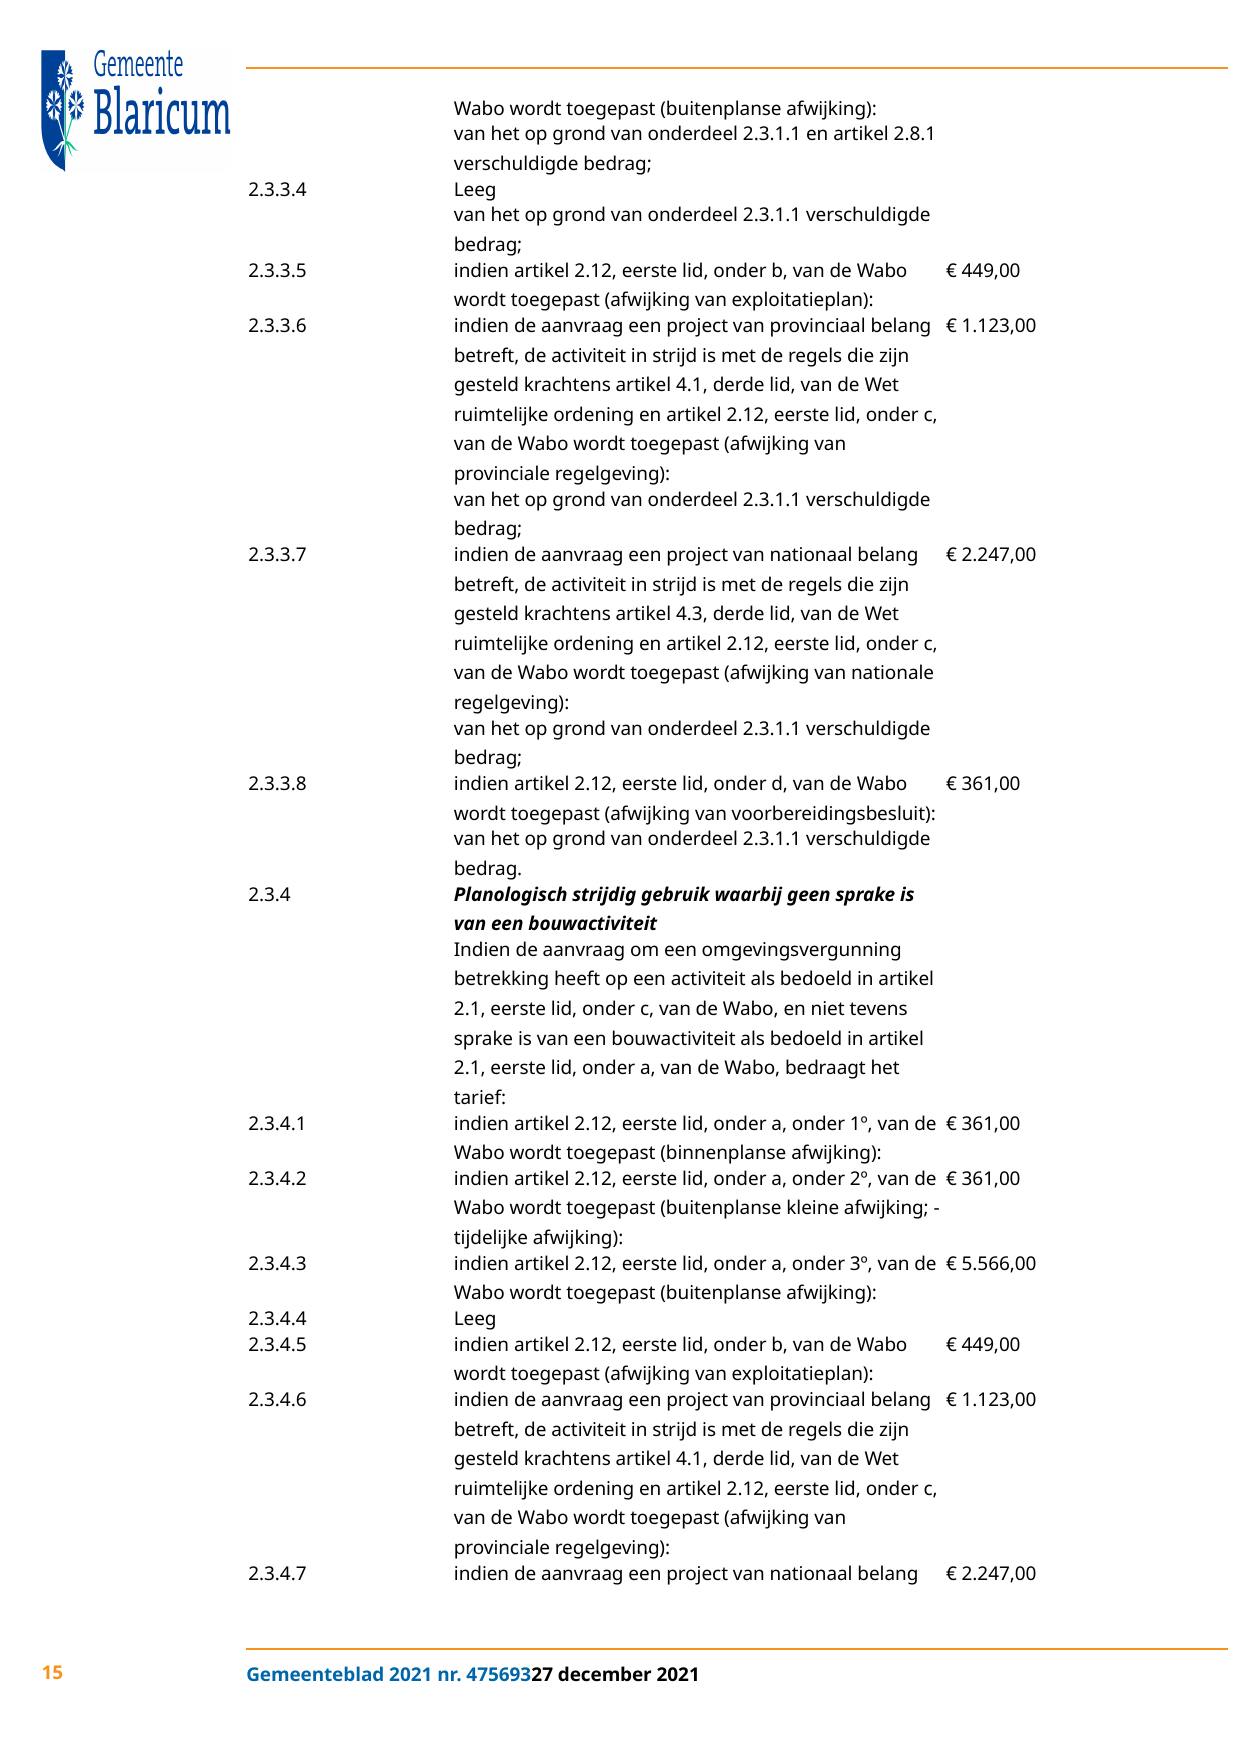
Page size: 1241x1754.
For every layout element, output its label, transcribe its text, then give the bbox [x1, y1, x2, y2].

table_cell van het op grond van onderdeel 2.3.1.1 verschuldigde bedrag; [454, 486, 946, 541]
table_cell van het op grond van onderdeel 2.3.1.1 verschuldigde bedrag; [454, 715, 946, 770]
table_cell indien de aanvraag een project van nationaal belang betreft, de activiteit in strijd is met de regels die zijn gesteld krachtens artikel 4.3, derde lid, van de Wet ruimtelijke ordening en artikel 2.12, eerste lid, onder c, van de Wabo wordt toegepast (afwijking van nationale regelgeving): [454, 541, 946, 715]
table_cell indien artikel 2.12, eerste lid, onder a, onder 1º, van de Wabo wordt toegepast (binnenplanse afwijking): [454, 1110, 946, 1165]
table_cell [248, 202, 454, 257]
table_cell 2.3.4 [248, 881, 454, 936]
table_cell [946, 825, 1152, 881]
table_cell 2.3.4.2 [248, 1165, 454, 1250]
table_cell van het op grond van onderdeel 2.3.1.1 en artikel 2.8.1 verschuldigde bedrag; [454, 121, 946, 176]
table_cell € 1.123,00 [946, 312, 1152, 486]
table_cell [248, 715, 454, 770]
table_cell indien artikel 2.12, eerste lid, onder a, onder 3º, van de Wabo wordt toegepast (buitenplanse afwijking): [454, 1250, 946, 1305]
table_cell 2.3.3.5 [248, 257, 454, 312]
table_cell [946, 486, 1152, 541]
table_cell indien artikel 2.12, eerste lid, onder d, van de Wabo wordt toegepast (afwijking van voorbereidingsbesluit): [454, 770, 946, 825]
table_cell [946, 1305, 1152, 1331]
table_cell indien de aanvraag een project van nationaal belang [454, 1560, 946, 1586]
table_cell [946, 176, 1152, 202]
table_cell € 2.247,00 [946, 1560, 1152, 1586]
table_cell € 361,00 [946, 1110, 1152, 1165]
table_cell [946, 936, 1152, 1110]
table_cell [248, 486, 454, 541]
table_cell 2.3.4.6 [248, 1386, 454, 1560]
table_cell 2.3.3.6 [248, 312, 454, 486]
table_cell € 449,00 [946, 1331, 1152, 1386]
table_cell € 449,00 [946, 257, 1152, 312]
table_cell Planologisch strijdig gebruik waarbij geen sprake is van een bouwactiviteit [454, 881, 946, 936]
table_cell [248, 936, 454, 1110]
table_cell € 5.566,00 [946, 1250, 1152, 1305]
table_cell € 361,00 [946, 1165, 1152, 1250]
table_cell € 361,00 [946, 770, 1152, 825]
table_cell 2.3.4.7 [248, 1560, 454, 1586]
table_cell [946, 121, 1152, 176]
table_cell [946, 881, 1152, 936]
table_cell 2.3.4.1 [248, 1110, 454, 1165]
table_cell 2.3.3.8 [248, 770, 454, 825]
table_cell € 1.123,00 [946, 1386, 1152, 1560]
table_cell [248, 95, 454, 121]
table_cell Wabo wordt toegepast (buitenplanse afwijking): [454, 95, 946, 121]
table_cell [248, 825, 454, 881]
table_cell Leeg [454, 1305, 946, 1331]
table_cell van het op grond van onderdeel 2.3.1.1 verschuldigde bedrag; [454, 202, 946, 257]
table_cell 2.3.4.4 [248, 1305, 454, 1331]
table_cell [248, 121, 454, 176]
table_cell 2.3.4.3 [248, 1250, 454, 1305]
table_cell indien de aanvraag een project van provinciaal belang betreft, de activiteit in strijd is met de regels die zijn gesteld krachtens artikel 4.1, derde lid, van de Wet ruimtelijke ordening en artikel 2.12, eerste lid, onder c, van de Wabo wordt toegepast (afwijking van provinciale regelgeving): [454, 312, 946, 486]
picture [41, 47, 231, 172]
table_cell 2.3.4.5 [248, 1331, 454, 1386]
table_cell Leeg [454, 176, 946, 202]
table_cell Indien de aanvraag om een omgevingsvergunning betrekking heeft op een activiteit als bedoeld in artikel 2.1, eerste lid, onder c, van de Wabo, en niet tevens sprake is van een bouwactiviteit als bedoeld in artikel 2.1, eerste lid, onder a, van de Wabo, bedraagt het tarief: [454, 936, 946, 1110]
table_cell 2.3.3.7 [248, 541, 454, 715]
table_cell 2.3.3.4 [248, 176, 454, 202]
table_cell [946, 715, 1152, 770]
table_cell indien artikel 2.12, eerste lid, onder b, van de Wabo wordt toegepast (afwijking van exploitatieplan): [454, 1331, 946, 1386]
table_cell € 2.247,00 [946, 541, 1152, 715]
table_cell indien de aanvraag een project van provinciaal belang betreft, de activiteit in strijd is met de regels die zijn gesteld krachtens artikel 4.1, derde lid, van de Wet ruimtelijke ordening en artikel 2.12, eerste lid, onder c, van de Wabo wordt toegepast (afwijking van provinciale regelgeving): [454, 1386, 946, 1560]
table_cell indien artikel 2.12, eerste lid, onder b, van de Wabo wordt toegepast (afwijking van exploitatieplan): [454, 257, 946, 312]
table_cell indien artikel 2.12, eerste lid, onder a, onder 2º, van de Wabo wordt toegepast (buitenplanse kleine afwijking; - tijdelijke afwijking): [454, 1165, 946, 1250]
table_cell [946, 202, 1152, 257]
table_cell [946, 95, 1152, 121]
table_cell van het op grond van onderdeel 2.3.1.1 verschuldigde bedrag. [454, 825, 946, 881]
